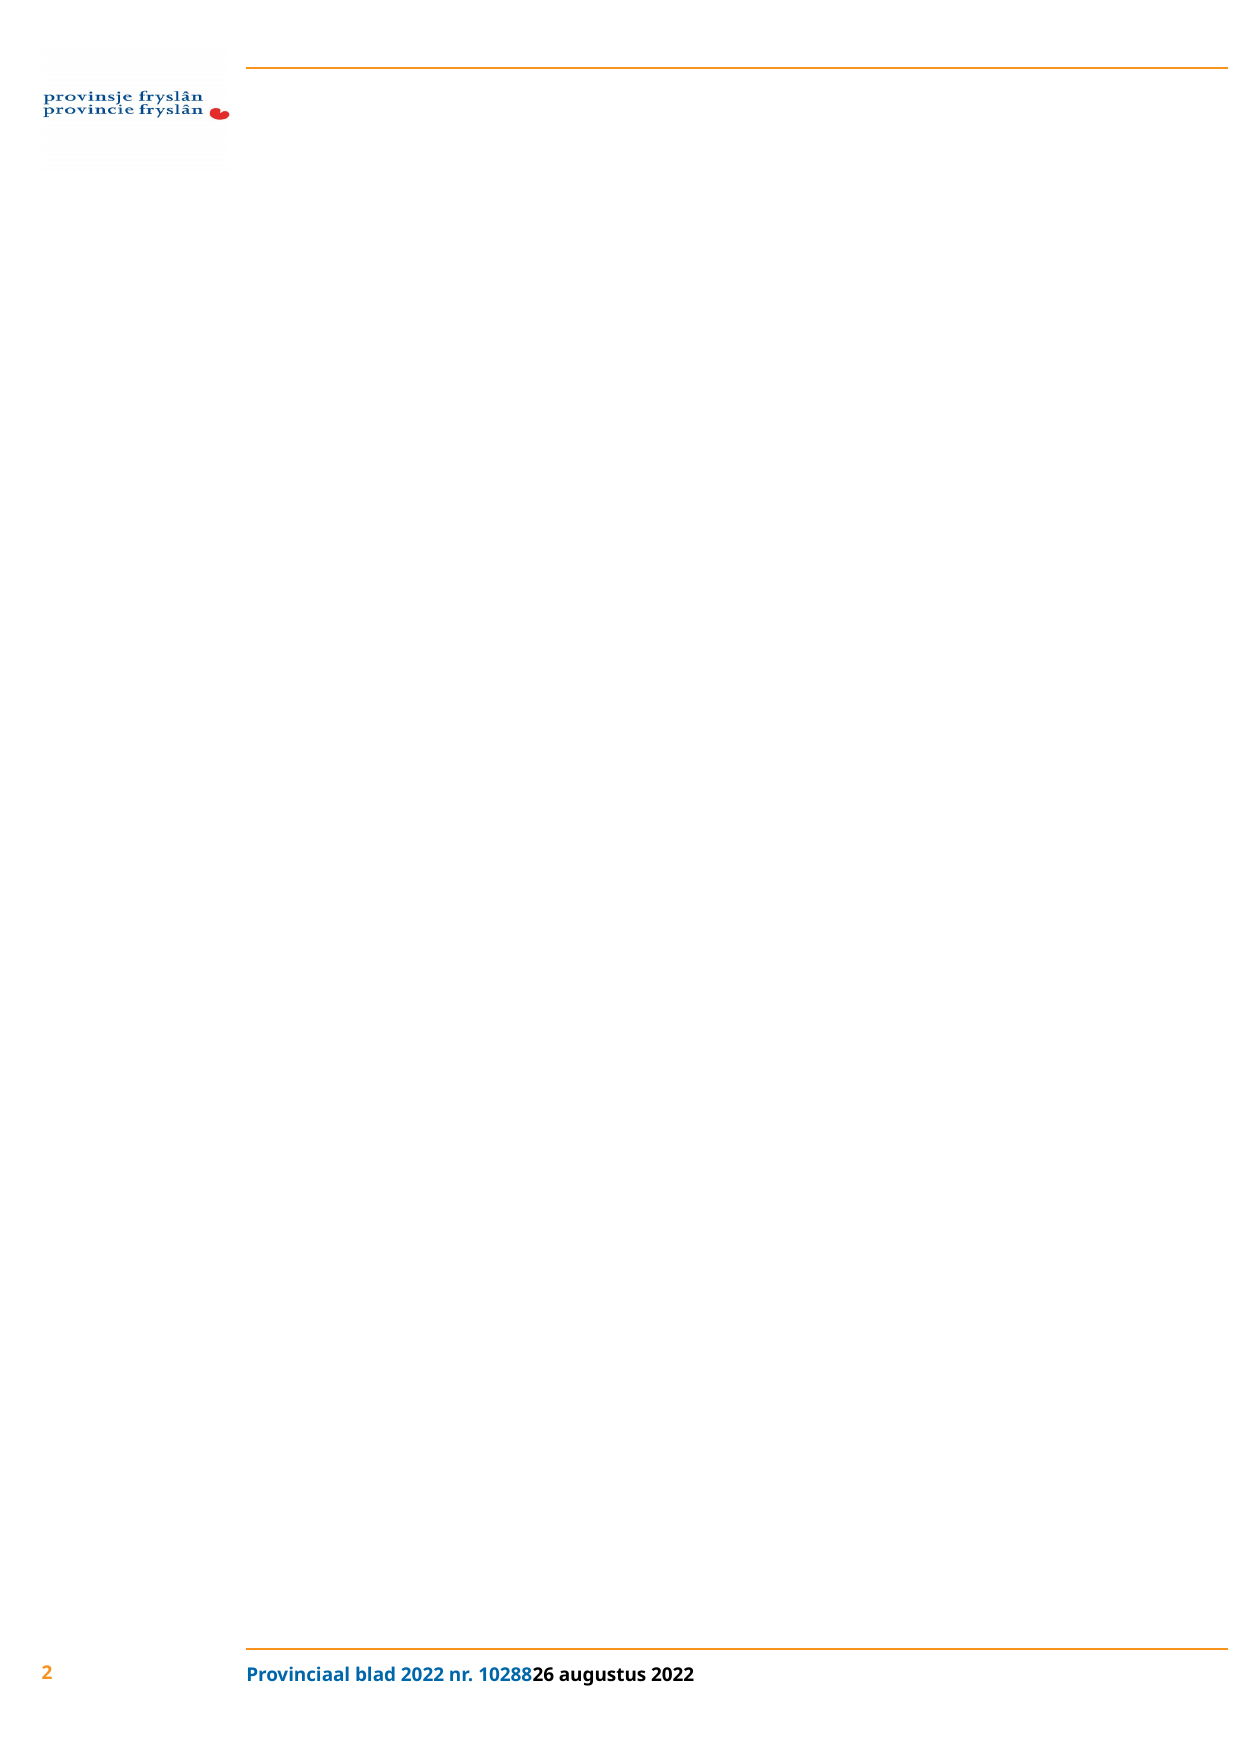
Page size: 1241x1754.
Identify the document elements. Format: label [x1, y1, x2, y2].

picture [41, 47, 231, 172]
